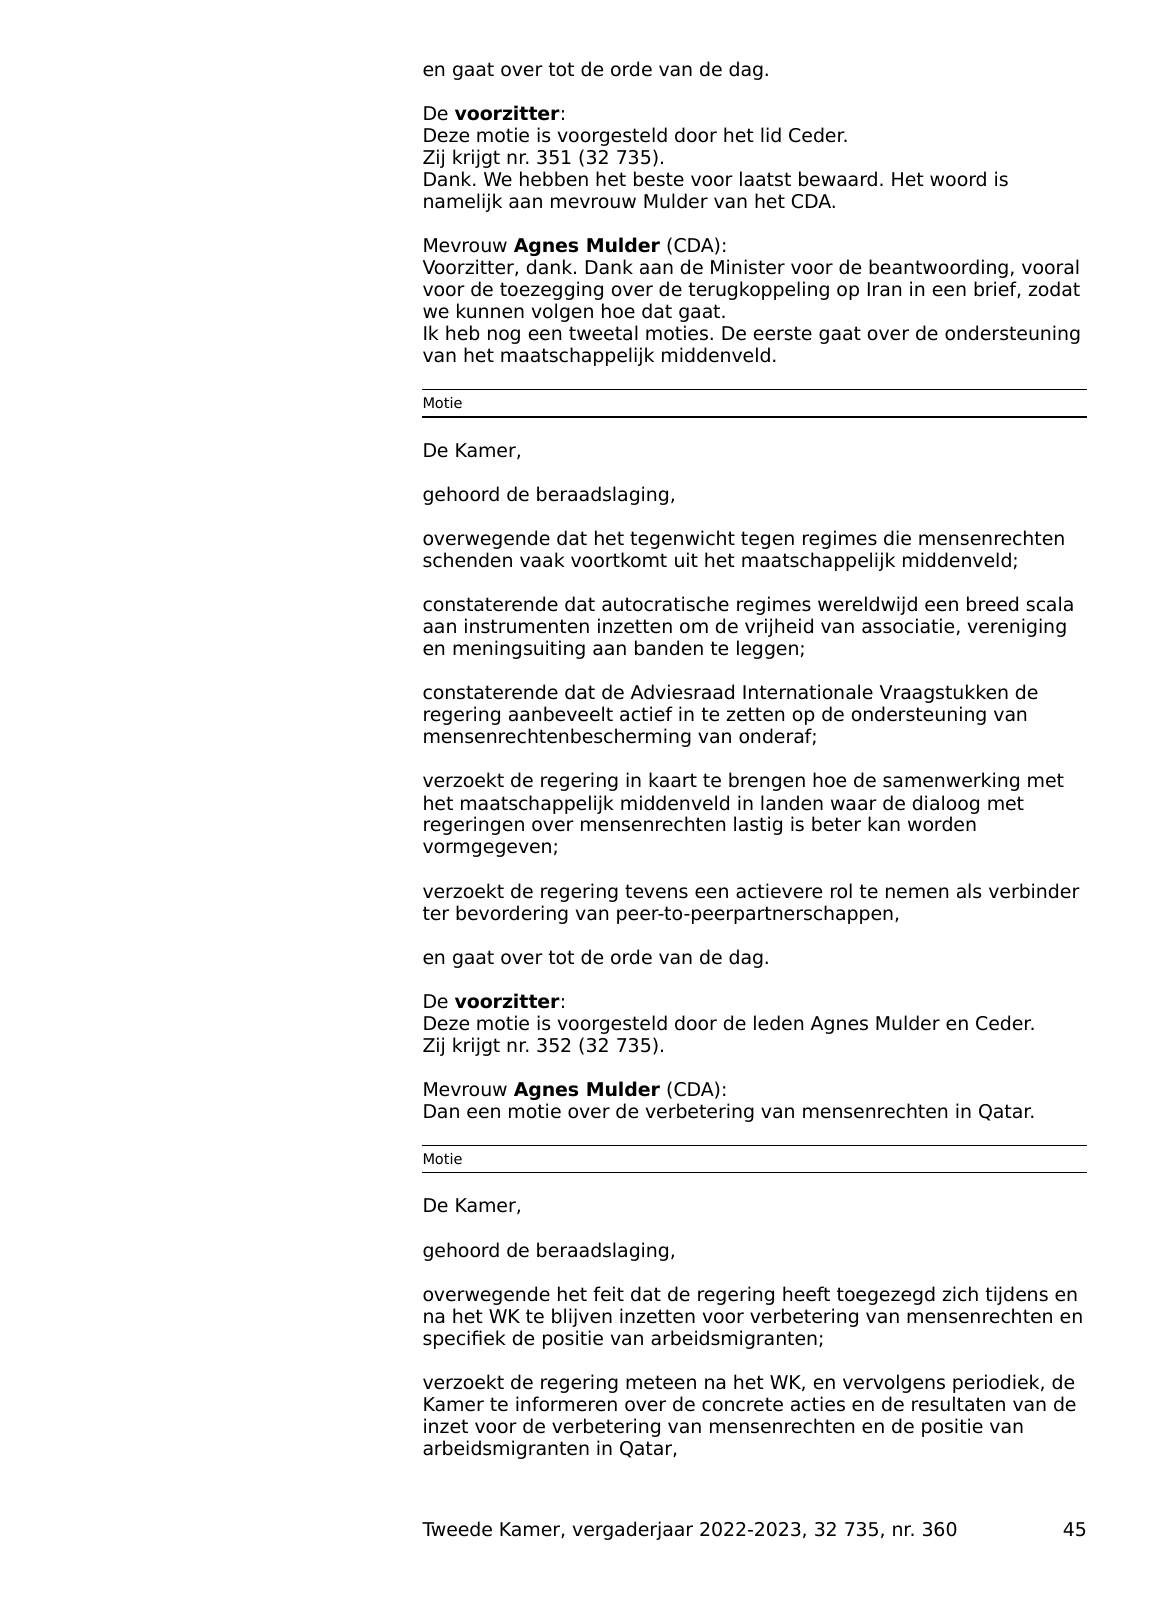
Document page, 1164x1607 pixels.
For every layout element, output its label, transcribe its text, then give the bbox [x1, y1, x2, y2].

text Voorzitter, dank. Dank aan de Minister voor de beantwoording, vooral voor de toezegging over de terugkoppeling op Iran in een brief, zodat we kunnen volgen hoe dat gaat. [422, 257, 1087, 323]
text De Kamer, [422, 440, 1087, 462]
text constaterende dat autocratische regimes wereldwijd een breed scala aan instrumenten inzetten om de vrijheid van associatie, vereniging en meningsuiting aan banden te leggen; [422, 594, 1087, 660]
table_header Motie [422, 1146, 1087, 1172]
text gehoord de beraadslaging, [422, 1239, 1087, 1262]
text Zij krijgt nr. 351 (32 735). [422, 147, 1087, 169]
text en gaat over tot de orde van de dag. [422, 947, 1087, 969]
text Deze motie is voorgesteld door het lid Ceder. [422, 125, 1087, 147]
text en gaat over tot de orde van de dag. [422, 59, 1087, 81]
text constaterende dat de Adviesraad Internationale Vraagstukken de regering aanbeveelt actief in te zetten op de ondersteuning van mensenrechtenbescherming van onderaf; [422, 682, 1087, 748]
text verzoekt de regering tevens een actievere rol te nemen als verbinder ter bevordering van peer-to-peerpartnerschappen, [422, 881, 1087, 924]
text De Kamer, [422, 1195, 1087, 1217]
text verzoekt de regering meteen na het WK, en vervolgens periodiek, de Kamer te informeren over de concrete acties en de resultaten van de inzet voor de verbetering van mensenrechten en de positie van arbeidsmigranten in Qatar, [422, 1372, 1087, 1460]
text verzoekt de regering in kaart te brengen hoe de samenwerking met het maatschappelijk middenveld in landen waar de dialoog met regeringen over mensenrechten lastig is beter kan worden vormgegeven; [422, 770, 1087, 858]
text De voorzitter: [422, 991, 1087, 1013]
text Mevrouw Agnes Mulder (CDA): [422, 1079, 1087, 1101]
text Zij krijgt nr. 352 (32 735). [422, 1035, 1087, 1057]
text overwegende dat het tegenwicht tegen regimes die mensenrechten schenden vaak voortkomt uit het maatschappelijk middenveld; [422, 528, 1087, 572]
text gehoord de beraadslaging, [422, 484, 1087, 506]
text Mevrouw Agnes Mulder (CDA): [422, 235, 1087, 257]
text Deze motie is voorgesteld door de leden Agnes Mulder en Ceder. [422, 1013, 1087, 1035]
text Dank. We hebben het beste voor laatst bewaard. Het woord is namelijk aan mevrouw Mulder van het CDA. [422, 169, 1087, 213]
text De voorzitter: [422, 103, 1087, 125]
table_header Motie [422, 390, 1087, 416]
text Ik heb nog een tweetal moties. De eerste gaat over de ondersteuning van het maatschappelijk middenveld. [422, 323, 1087, 367]
text overwegende het feit dat de regering heeft toegezegd zich tijdens en na het WK te blijven inzetten voor verbetering van mensenrechten en specifiek de positie van arbeidsmigranten; [422, 1284, 1087, 1350]
text Dan een motie over de verbetering van mensenrechten in Qatar. [422, 1101, 1087, 1123]
